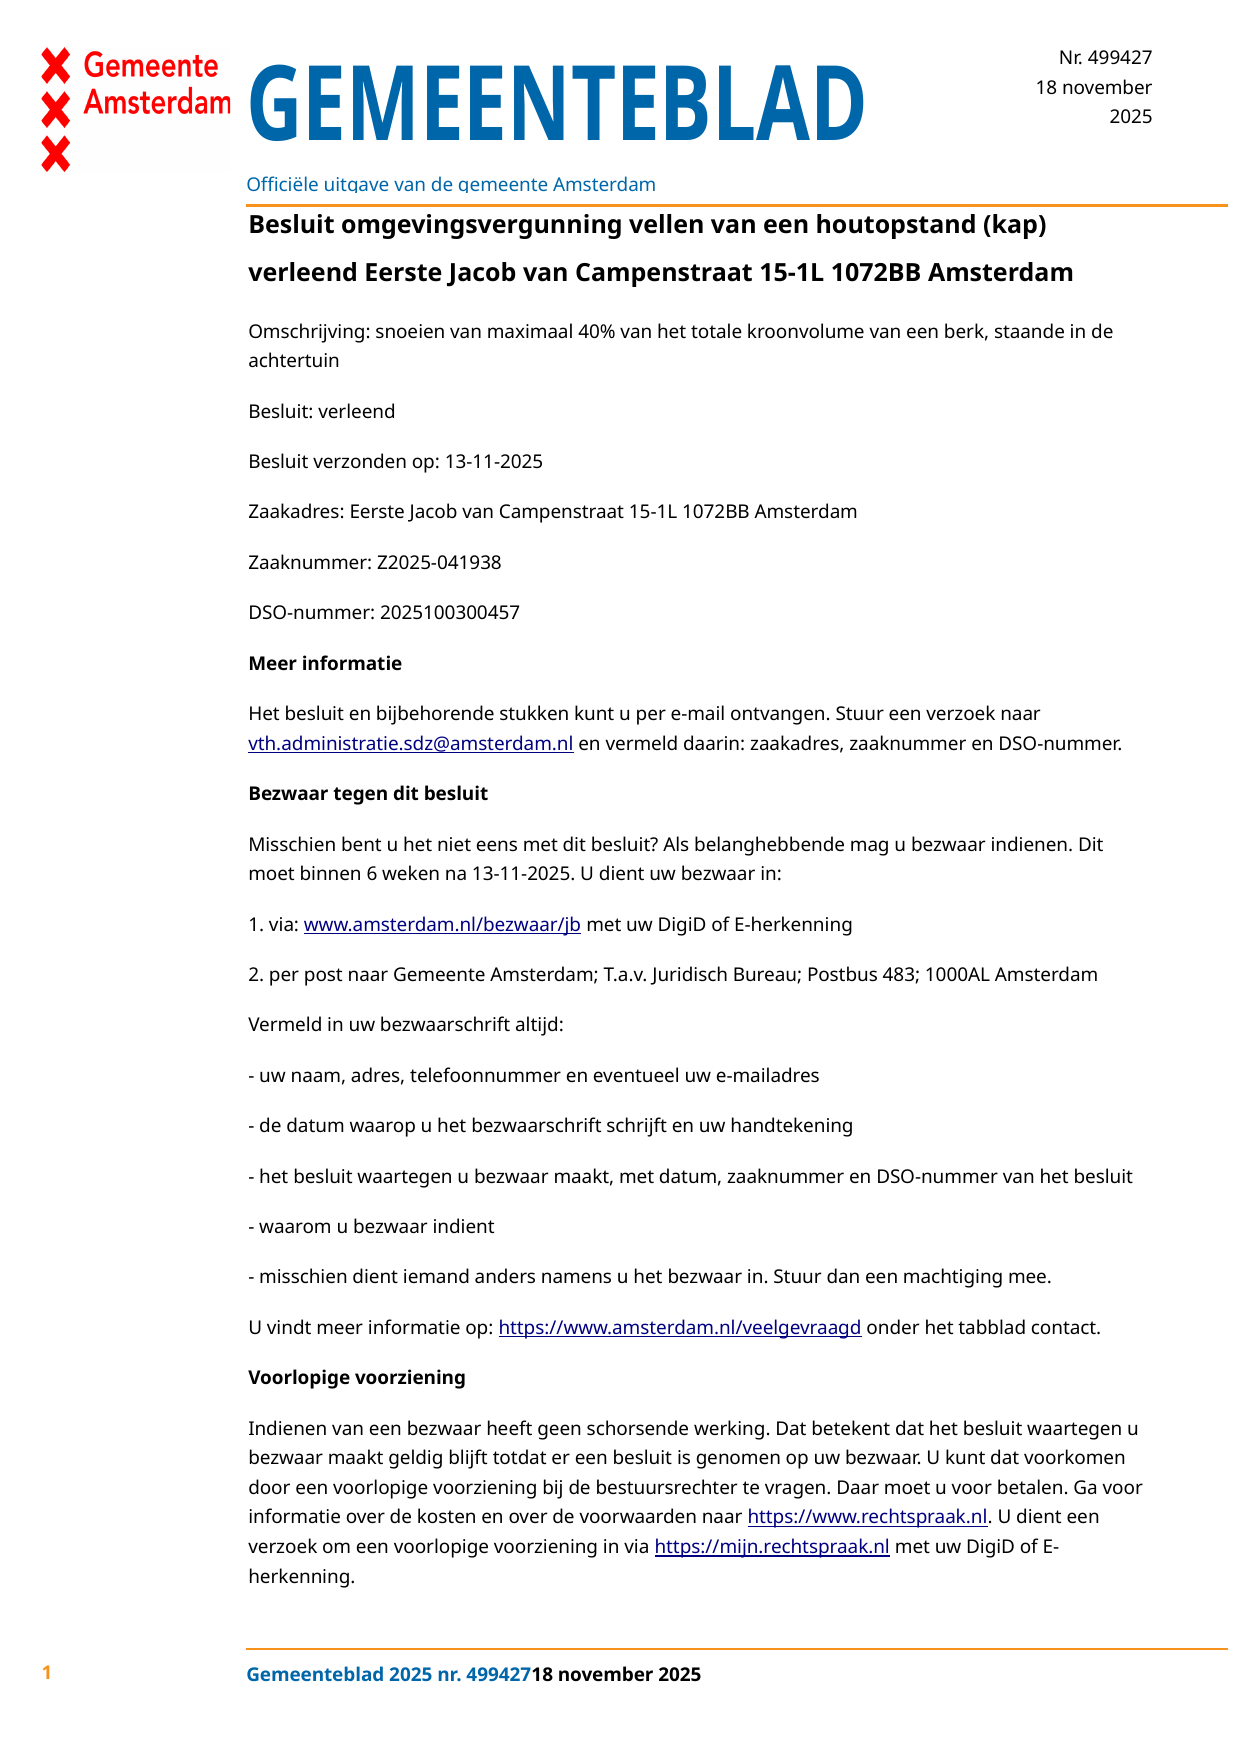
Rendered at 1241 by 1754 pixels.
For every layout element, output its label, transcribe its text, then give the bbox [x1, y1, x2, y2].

text Zaakadres: Eerste Jacob van Campenstraat 15-1L 1072BB Amsterdam [248, 499, 1152, 524]
text Zaaknummer: Z2025-041938 [248, 549, 1152, 575]
text Bezwaar tegen dit besluit [248, 780, 1152, 806]
text Voorlopige voorziening [248, 1364, 1152, 1390]
text - het besluit waartegen u bezwaar maakt, met datum, zaaknummer en DSO-nummer van het besluit [248, 1163, 1152, 1189]
text Misschien bent u het niet eens met dit besluit? Als belanghebbende mag u bezwaar indienen. Dit moet binnen 6 weken na 13-11-2025. U dient uw bezwaar in: [248, 831, 1152, 886]
text Besluit omgevingsvergunning vellen van een houtopstand (kap) verleend Eerste Jacob van Campenstraat 15-1L 1072BB Amsterdam [248, 207, 1152, 288]
text Besluit: verleend [248, 398, 1152, 424]
text 2. per post naar Gemeente Amsterdam; T.a.v. Juridisch Bureau; Postbus 483; 1000AL Amsterdam [248, 961, 1152, 987]
text Omschrijving: snoeien van maximaal 40% van het totale kroonvolume van een berk, staande in de achtertuin [248, 318, 1152, 373]
text Het besluit en bijbehorende stukken kunt u per e-mail ontvangen. Stuur een verzoek naar vth.administratie.sdz@amsterdam.nl en vermeld daarin: zaakadres, zaaknummer en DSO-nummer. [248, 700, 1152, 756]
picture [41, 47, 231, 172]
text U vindt meer informatie op: https://www.amsterdam.nl/veelgevraagd onder het tabblad contact. [248, 1314, 1152, 1340]
text Meer informatie [248, 650, 1152, 676]
text DSO-nummer: 2025100300457 [248, 599, 1152, 625]
text Besluit verzonden op: 13-11-2025 [248, 448, 1152, 474]
text Indienen van een bezwaar heeft geen schorsende werking. Dat betekent dat het besluit waartegen u bezwaar maakt geldig blijft totdat er een besluit is genomen op uw bezwaar. U kunt dat voorkomen door een voorlopige voorziening bij de bestuursrechter te vragen. Daar moet u voor betalen. Ga voor informatie over de kosten en over de voorwaarden naar https://www.rechtspraak.nl. U dient een verzoek om een voorlopige voorziening in via https://mijn.rechtspraak.nl met uw DigiD of E-herkenning. [248, 1415, 1152, 1589]
text - misschien dient iemand anders namens u het bezwaar in. Stuur dan een machtiging mee. [248, 1264, 1152, 1289]
text - waarom u bezwaar indient [248, 1213, 1152, 1239]
text 1. via: www.amsterdam.nl/bezwaar/jb met uw DigiD of E-herkenning [248, 911, 1152, 937]
text - de datum waarop u het bezwaarschrift schrijft en uw handtekening [248, 1112, 1152, 1138]
text Vermeld in uw bezwaarschrift altijd: [248, 1012, 1152, 1037]
text - uw naam, adres, telefoonnummer en eventueel uw e-mailadres [248, 1062, 1152, 1088]
